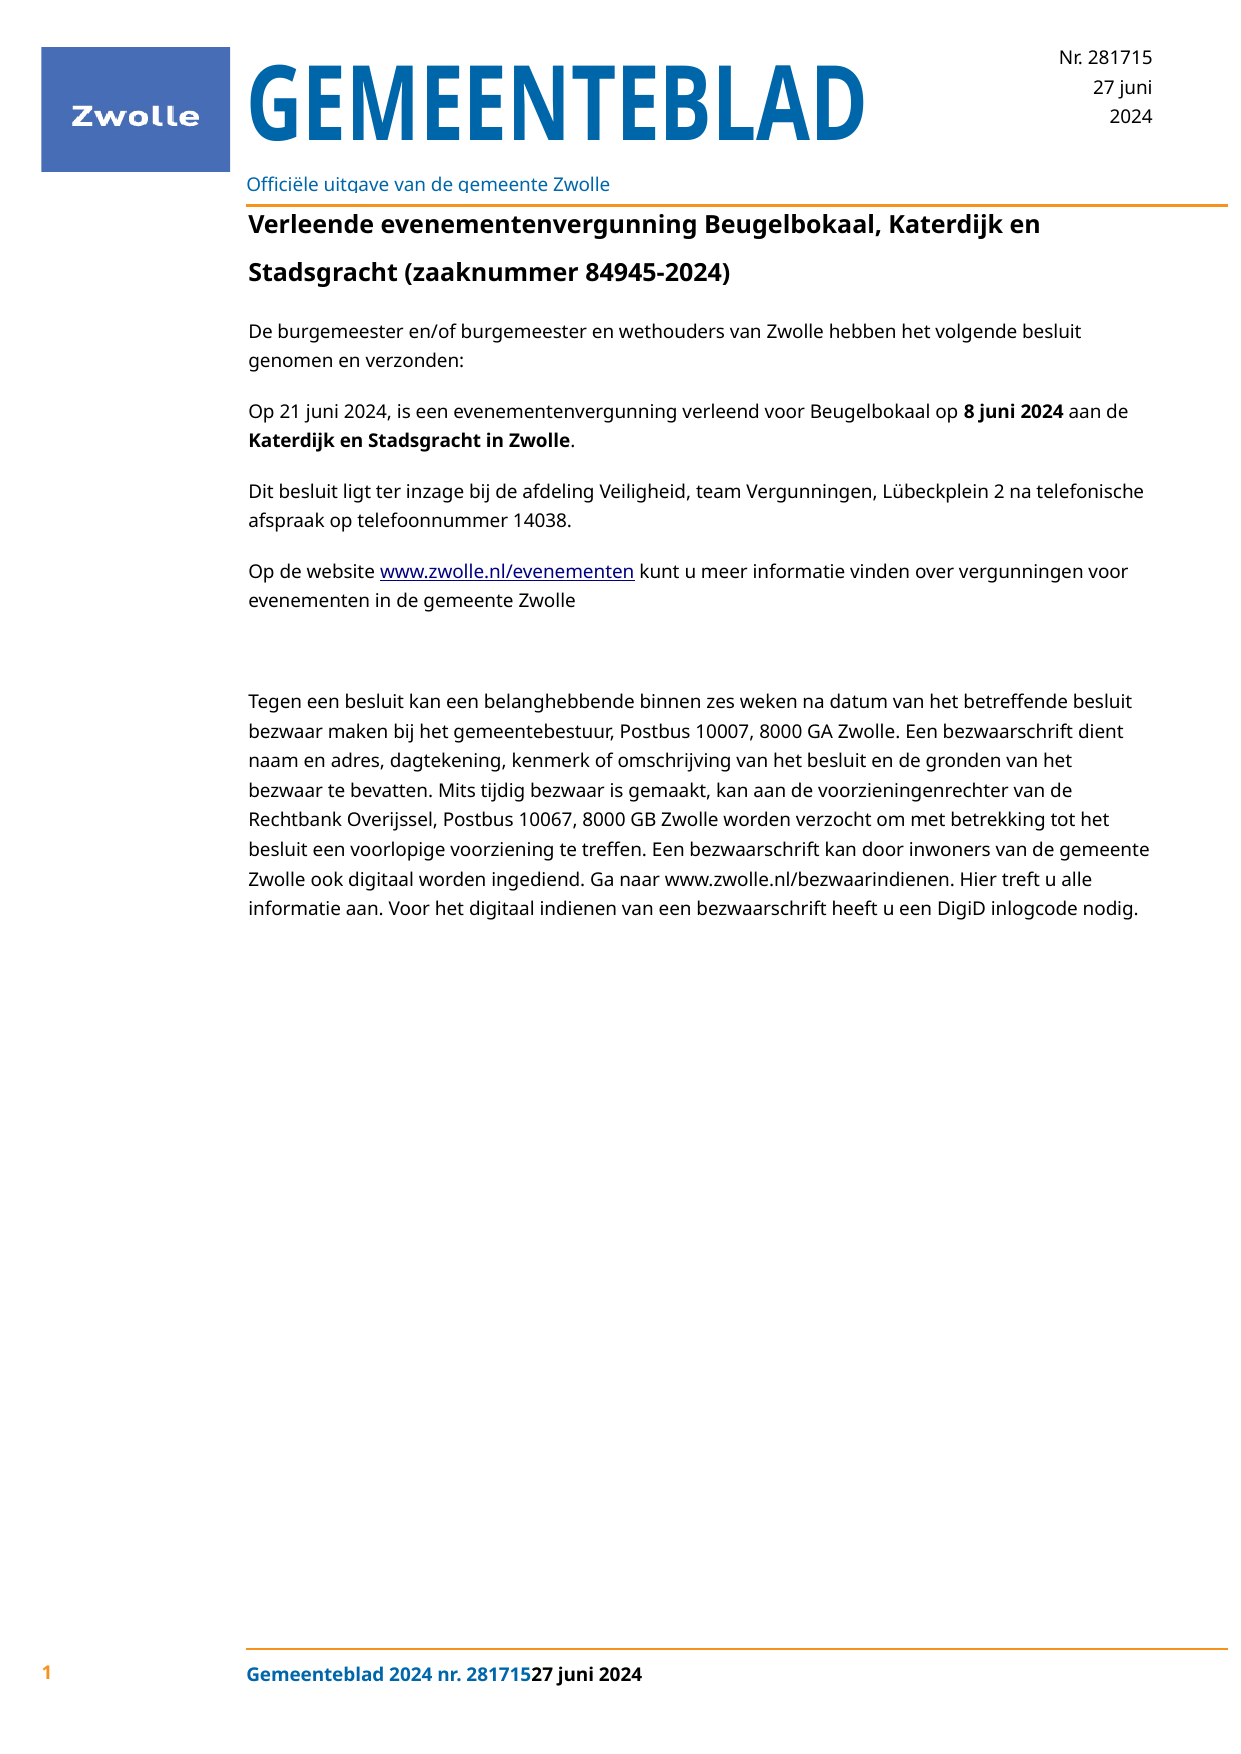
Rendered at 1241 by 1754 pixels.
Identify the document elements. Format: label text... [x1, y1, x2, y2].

picture [41, 47, 231, 172]
text Tegen een besluit kan een belanghebbende binnen zes weken na datum van het betreffende besluit bezwaar maken bij het gemeentebestuur, Postbus 10007, 8000 GA Zwolle. Een bezwaarschrift dient naam en adres, dagtekening, kenmerk of omschrijving van het besluit en de gronden van het bezwaar te bevatten. Mits tijdig bezwaar is gemaakt, kan aan de voorzieningenrechter van de Rechtbank Overijssel, Postbus 10067, 8000 GB Zwolle worden verzocht om met betrekking tot het besluit een voorlopige voorziening te treffen. Een bezwaarschrift kan door inwoners van de gemeente Zwolle ook digitaal worden ingediend. Ga naar www.zwolle.nl/bezwaarindienen. Hier treft u alle informatie aan. Voor het digitaal indienen van een bezwaarschrift heeft u een DigiD inlogcode nodig. [248, 688, 1152, 921]
text Op de website www.zwolle.nl/evenementen kunt u meer informatie vinden over vergunningen voor evenementen in de gemeente Zwolle [248, 558, 1152, 613]
text Op 21 juni 2024, is een evenementenvergunning verleend voor Beugelbokaal op 8 juni 2024 aan de Katerdijk en Stadsgracht in Zwolle. [248, 398, 1152, 453]
text Dit besluit ligt ter inzage bij de afdeling Veiligheid, team Vergunningen, Lübeckplein 2 na telefonische afspraak op telefoonnummer 14038. [248, 478, 1152, 533]
text De burgemeester en/of burgemeester en wethouders van Zwolle hebben het volgende besluit genomen en verzonden: [248, 318, 1152, 373]
text Verleende evenementenvergunning Beugelbokaal, Katerdijk en Stadsgracht (zaaknummer 84945-2024) [248, 207, 1152, 288]
